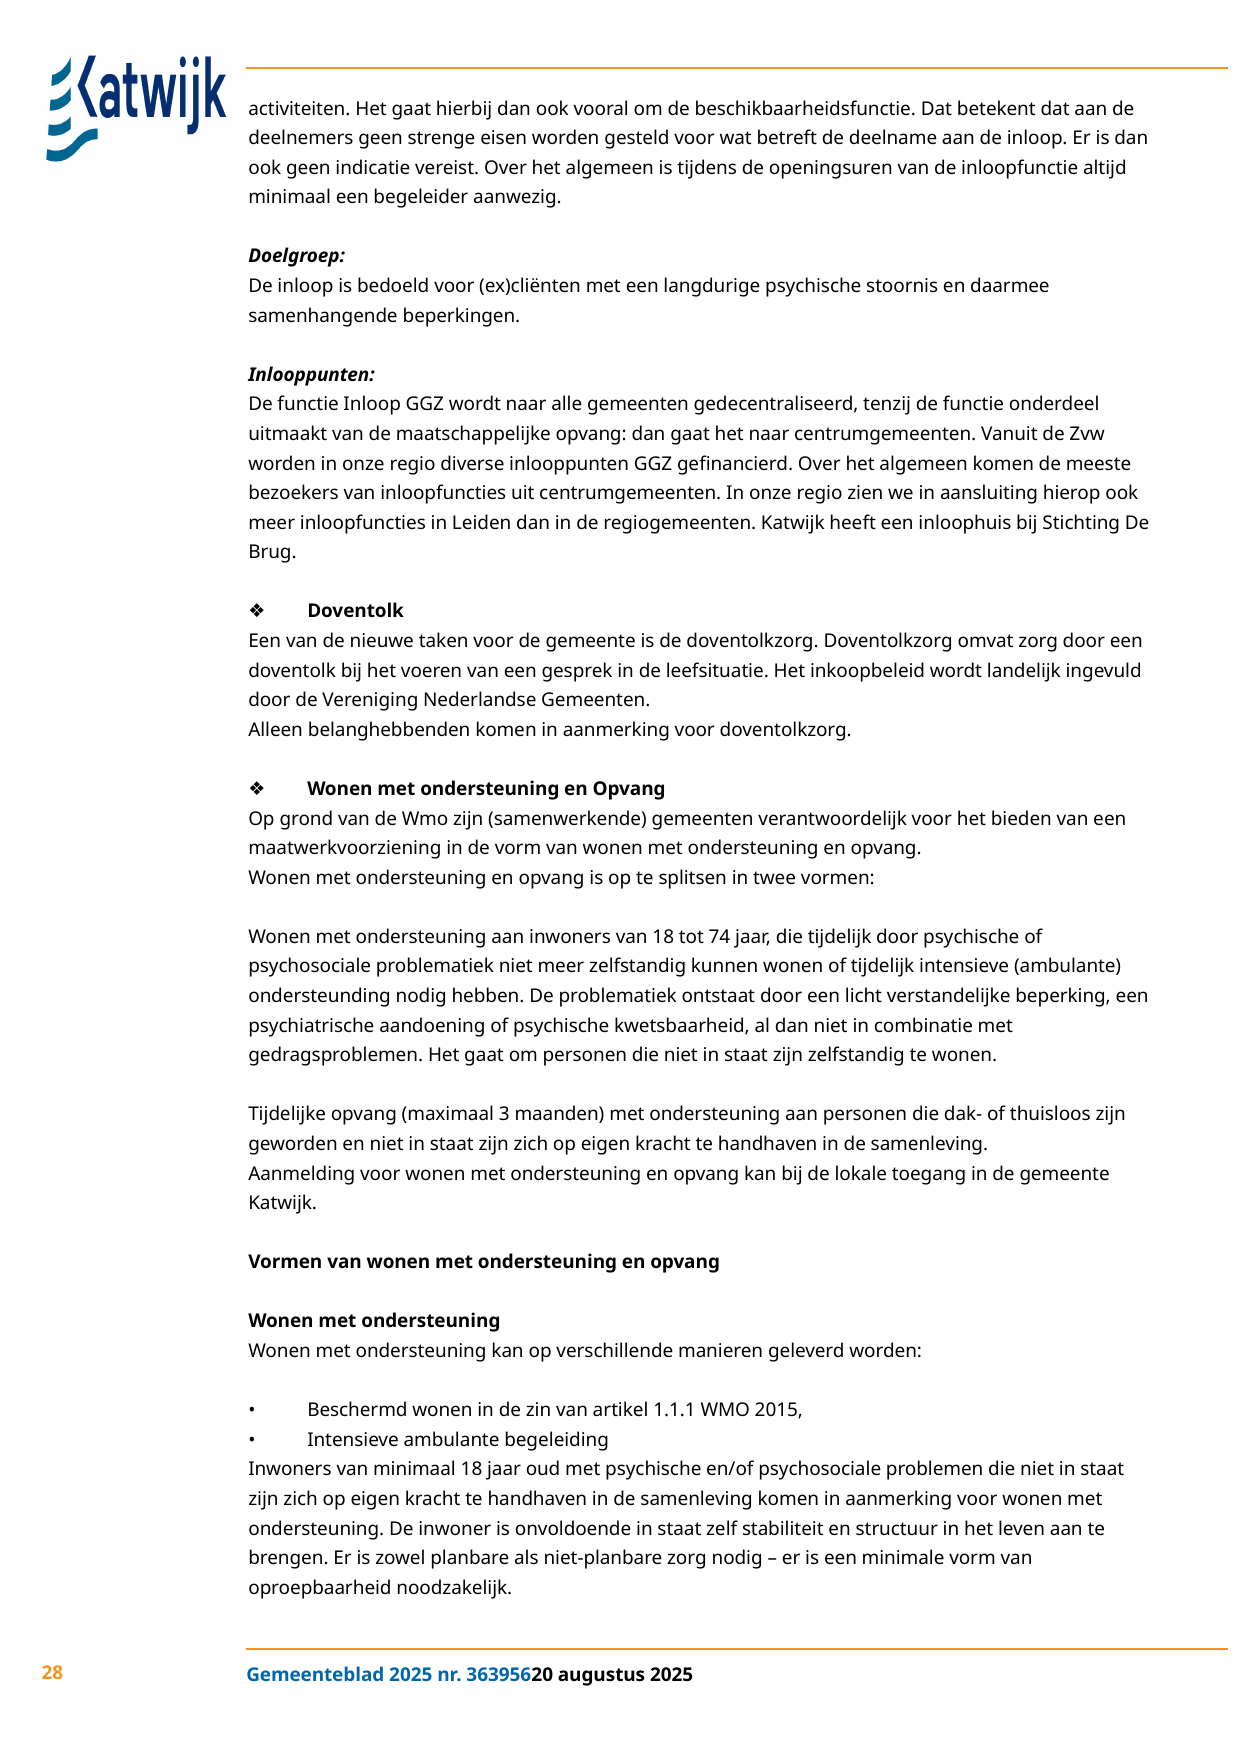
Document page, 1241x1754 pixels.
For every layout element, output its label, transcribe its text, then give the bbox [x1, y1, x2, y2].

text Wonen met ondersteuning [248, 1308, 1152, 1333]
text Aanmelding voor wonen met ondersteuning en opvang kan bij de lokale toegang in de gemeente Katwijk. [248, 1160, 1152, 1215]
text Een van de nieuwe taken voor de gemeente is de doventolkzorg. Doventolkzorg omvat zorg door een doventolk bij het voeren van een gesprek in de leefsituatie. Het inkoopbeleid wordt landelijk ingevuld door de Vereniging Nederlandse Gemeenten. [248, 627, 1152, 712]
text Wonen met ondersteuning aan inwoners van 18 tot 74 jaar, die tijdelijk door psychische of psychosociale problematiek niet meer zelfstandig kunnen wonen of tijdelijk intensieve (ambulante) ondersteunding nodig hebben. De problematiek ontstaat door een licht verstandelijke beperking, een psychiatrische aandoening of psychische kwetsbaarheid, al dan niet in combinatie met gedragsproblemen. Het gaat om personen die niet in staat zijn zelfstandig te wonen. [248, 923, 1152, 1067]
text Wonen met ondersteuning en opvang is op te splitsen in twee vormen: [248, 864, 1152, 890]
text Inwoners van minimaal 18 jaar oud met psychische en/of psychosociale problemen die niet in staat zijn zich op eigen kracht te handhaven in de samenleving komen in aanmerking voor wonen met ondersteuning. De inwoner is onvoldoende in staat zelf stabiliteit en structuur in het leven aan te brengen. Er is zowel planbare als niet-planbare zorg nodig – er is een minimale vorm van oproepbaarheid noodzakelijk. [248, 1456, 1152, 1600]
list Intensieve ambulante begeleiding [248, 1426, 1152, 1452]
text Op grond van de Wmo zijn (samenwerkende) gemeenten verantwoordelijk voor het bieden van een maatwerkvoorziening in de vorm van wonen met ondersteuning en opvang. [248, 805, 1152, 860]
text Tijdelijke opvang (maximaal 3 maanden) met ondersteuning aan personen die dak- of thuisloos zijn geworden en niet in staat zijn zich op eigen kracht te handhaven in de samenleving. [248, 1101, 1152, 1156]
picture [41, 47, 231, 172]
text Wonen met ondersteuning kan op verschillende manieren geleverd worden: [248, 1337, 1152, 1363]
text Inlooppunten: [248, 361, 1152, 387]
list Wonen met ondersteuning en Opvang [248, 775, 1152, 801]
text Vormen van wonen met ondersteuning en opvang [248, 1248, 1152, 1274]
text Doelgroep: [248, 243, 1152, 268]
text De functie Inloop GGZ wordt naar alle gemeenten gedecentraliseerd, tenzij de functie onderdeel uitmaakt van de maatschappelijke opvang: dan gaat het naar centrumgemeenten. Vanuit de Zvw worden in onze regio diverse inlooppunten GGZ gefinancierd. Over het algemeen komen de meeste bezoekers van inloopfuncties uit centrumgemeenten. In onze regio zien we in aansluiting hierop ook meer inloopfuncties in Leiden dan in de regiogemeenten. Katwijk heeft een inloophuis bij Stichting De Brug. [248, 391, 1152, 564]
list Beschermd wonen in de zin van artikel 1.1.1 WMO 2015, [248, 1396, 1152, 1422]
list Doventolk [248, 598, 1152, 623]
text De inloop is bedoeld voor (ex)cliënten met een langdurige psychische stoornis en daarmee samenhangende beperkingen. [248, 272, 1152, 328]
text Alleen belanghebbenden komen in aanmerking voor doventolkzorg. [248, 716, 1152, 742]
text activiteiten. Het gaat hierbij dan ook vooral om de beschikbaarheidsfunctie. Dat betekent dat aan de deelnemers geen strenge eisen worden gesteld voor wat betreft de deelname aan de inloop. Er is dan ook geen indicatie vereist. Over het algemeen is tijdens de openingsuren van de inloopfunctie altijd minimaal een begeleider aanwezig. [248, 95, 1152, 209]
